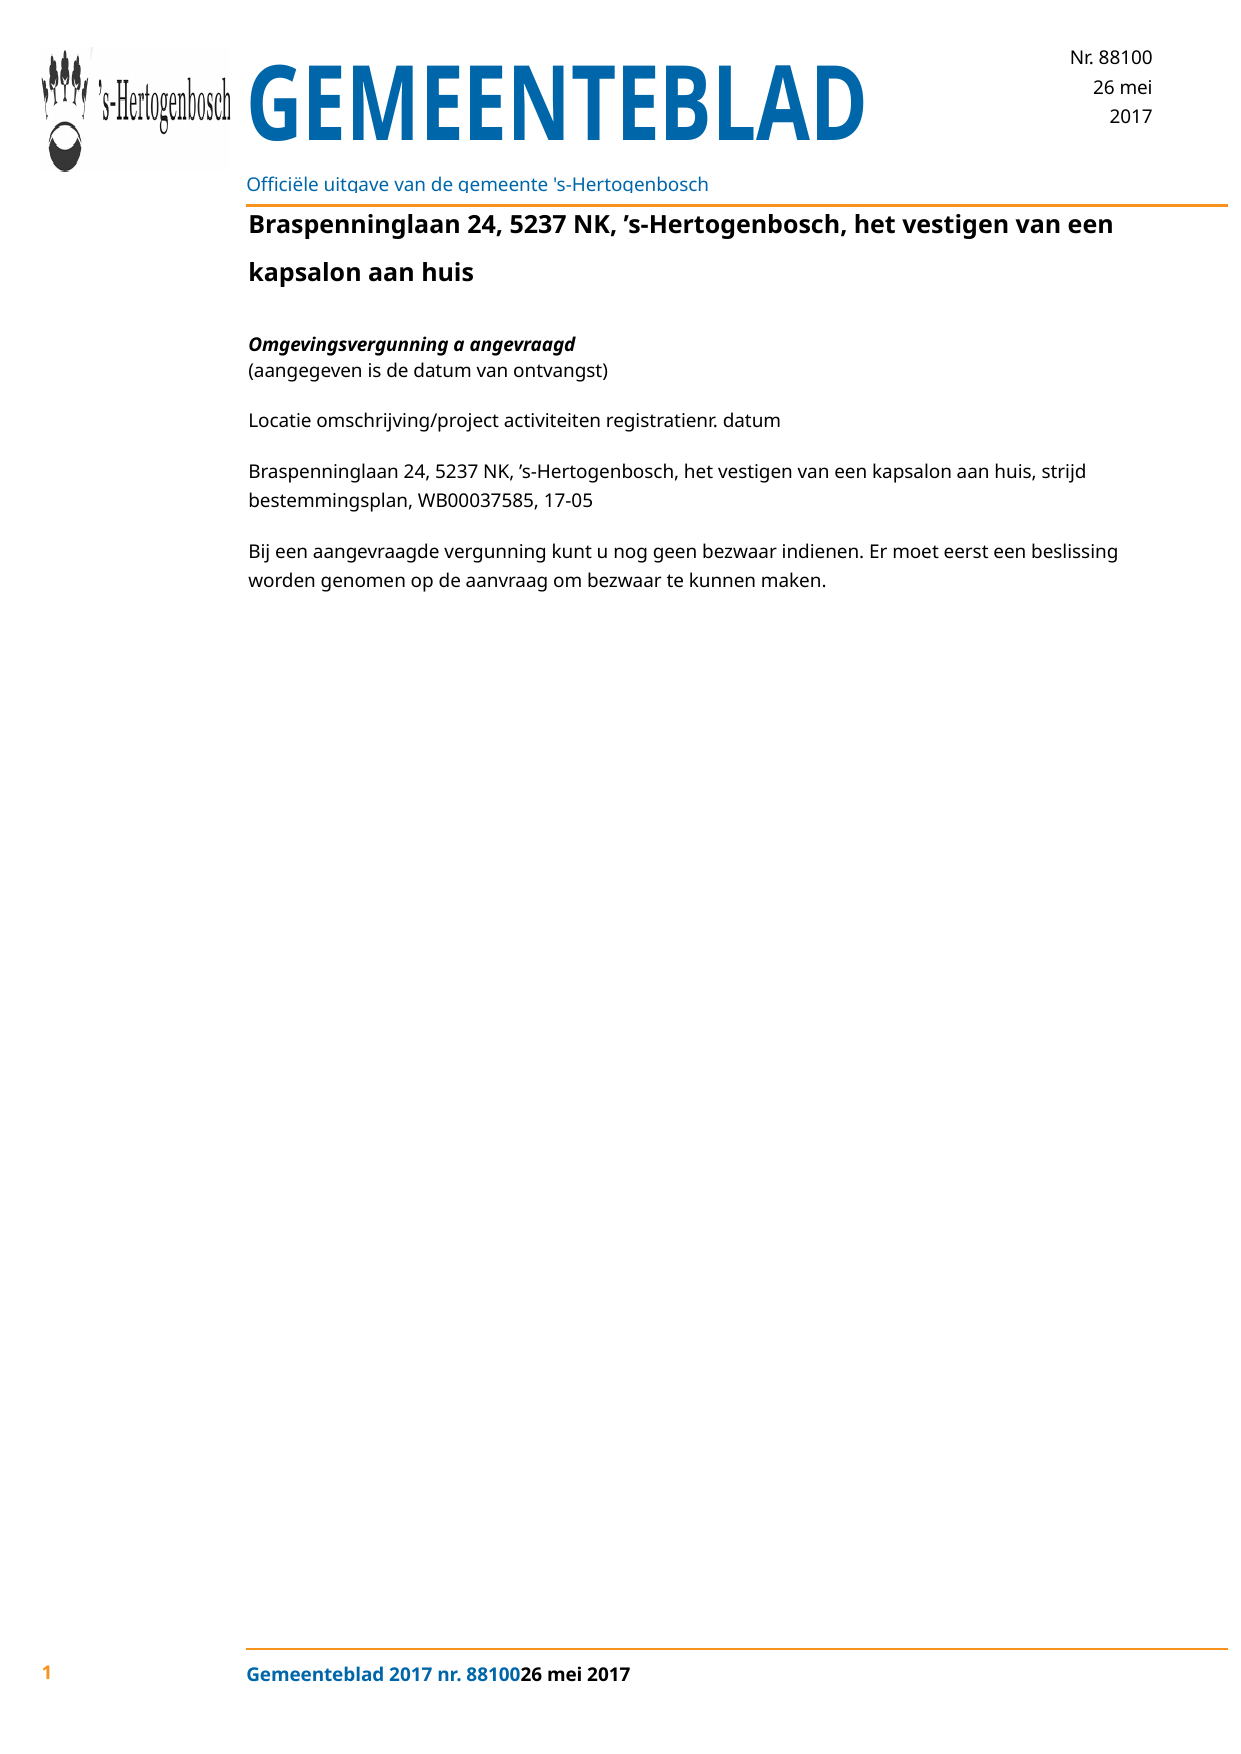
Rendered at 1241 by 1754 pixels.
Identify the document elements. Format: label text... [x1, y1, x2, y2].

picture [41, 47, 231, 172]
text Braspenninglaan 24, 5237 NK, ’s-Hertogenbosch, het vestigen van een kapsalon aan huis, strijd bestemmingsplan, WB00037585, 17-05 [248, 458, 1152, 513]
text Locatie omschrijving/project activiteiten registratienr. datum [248, 408, 1152, 433]
text Bij een aangevraagde vergunning kunt u nog geen bezwaar indienen. Er moet eerst een beslissing worden genomen op de aanvraag om bezwaar te kunnen maken. [248, 538, 1152, 593]
text Omgevingsvergunning a angevraagd [248, 331, 1152, 357]
text Braspenninglaan 24, 5237 NK, ’s-Hertogenbosch, het vestigen van een kapsalon aan huis [248, 207, 1152, 288]
text (aangegeven is de datum van ontvangst) [248, 357, 1152, 383]
